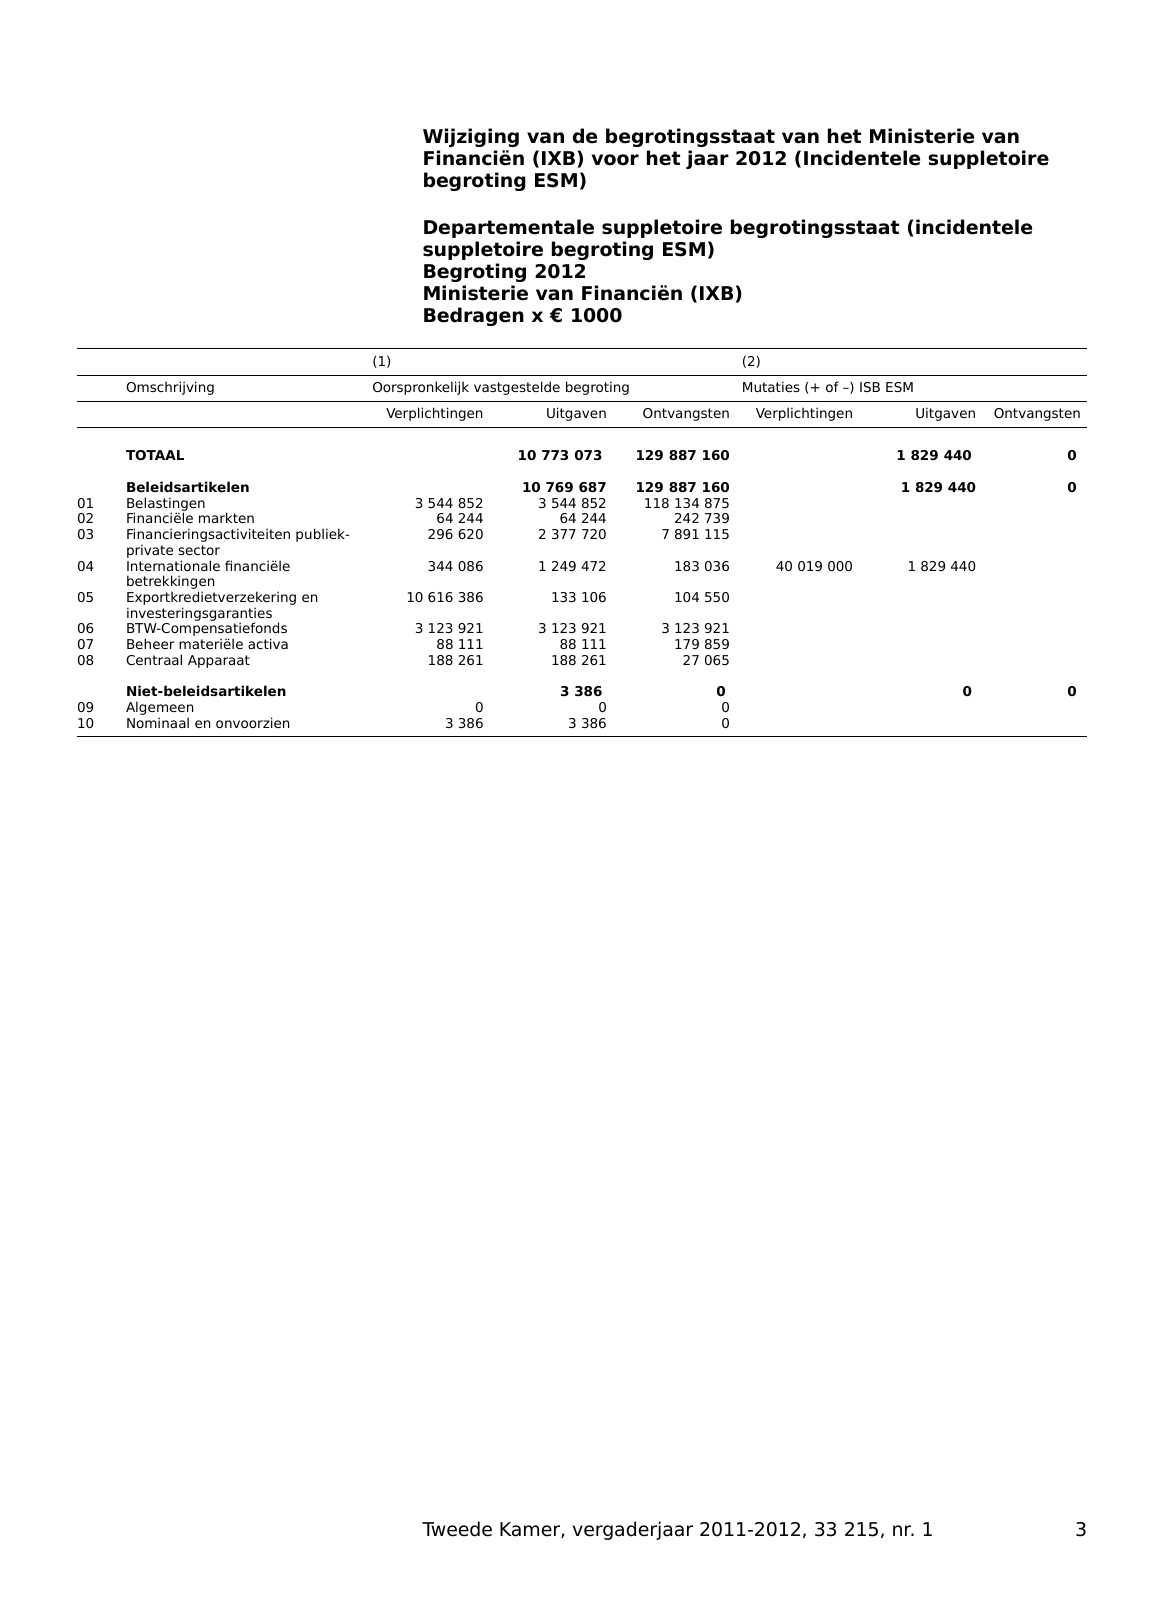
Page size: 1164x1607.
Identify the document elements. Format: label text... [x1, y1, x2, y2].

table_cell [736, 684, 859, 700]
table_cell Ontvangsten [613, 402, 736, 427]
table_cell [77, 376, 120, 401]
table_cell 10 773 073 [489, 448, 612, 464]
table_cell Beleidsartikelen [120, 480, 366, 495]
table_cell Financiële markten [120, 511, 366, 527]
table_cell [736, 590, 859, 621]
table_cell BTW-Compensatiefonds [120, 621, 366, 637]
table_cell 04 [77, 558, 120, 590]
table_cell [982, 464, 1087, 480]
table_cell [859, 590, 982, 621]
text Begroting 2012 [422, 261, 1087, 282]
table_header [859, 349, 982, 374]
table_cell [613, 464, 736, 480]
table_cell Omschrijving [120, 376, 366, 401]
table_cell [736, 653, 859, 668]
table_cell [77, 428, 120, 448]
table_cell [859, 716, 982, 736]
table_cell Exportkredietverzekering en investeringsgaranties [120, 590, 366, 621]
table_cell Uitgaven [489, 402, 612, 427]
table_header [982, 349, 1087, 374]
table_cell 183 036 [613, 558, 736, 590]
table_cell 3 123 921 [613, 621, 736, 637]
table_cell TOTAAL [120, 448, 366, 464]
table_cell [859, 495, 982, 511]
table_cell 3 386 [489, 716, 612, 736]
table_cell 0 [489, 700, 612, 716]
table_header (2) [736, 349, 859, 374]
table_cell 10 616 386 [366, 590, 489, 621]
table_cell 3 386 [366, 716, 489, 736]
table_cell 7 891 115 [613, 527, 736, 558]
table_cell [736, 448, 859, 464]
table_header (1) [366, 349, 489, 374]
table_cell 1 829 440 [859, 448, 982, 464]
table_cell 3 123 921 [366, 621, 489, 637]
table_cell Nominaal en onvoorzien [120, 716, 366, 736]
table_cell [736, 637, 859, 653]
table_cell [982, 428, 1087, 448]
table_cell Niet-beleidsartikelen [120, 684, 366, 700]
table_cell 07 [77, 637, 120, 653]
table_cell [736, 527, 859, 558]
table_cell [736, 621, 859, 637]
table_cell 296 620 [366, 527, 489, 558]
table_cell 129 887 160 [613, 448, 736, 464]
table_cell [982, 669, 1087, 684]
table_header [613, 349, 736, 374]
table_cell 2 377 720 [489, 527, 612, 558]
table_cell Financieringsactiviteiten publiek-private sector [120, 527, 366, 558]
table_cell [366, 448, 489, 464]
table_cell 1 829 440 [859, 558, 982, 590]
table_cell [859, 527, 982, 558]
table_cell 118 134 875 [613, 495, 736, 511]
table_cell [120, 428, 366, 448]
table_cell [77, 480, 120, 495]
table_cell Ontvangsten [982, 402, 1087, 427]
table_cell 104 550 [613, 590, 736, 621]
table_cell [77, 448, 120, 464]
table_header [120, 349, 366, 374]
table_cell Verplichtingen [736, 402, 859, 427]
table_cell 08 [77, 653, 120, 668]
table_header [489, 349, 612, 374]
table_cell [613, 428, 736, 448]
table_cell 09 [77, 700, 120, 716]
table_cell 3 544 852 [489, 495, 612, 511]
table_cell 0 [613, 716, 736, 736]
table_cell 0 [859, 684, 982, 700]
table_cell 3 544 852 [366, 495, 489, 511]
table_cell [613, 669, 736, 684]
table_cell 1 829 440 [859, 480, 982, 495]
table_cell Oorspronkelijk vastgestelde begroting [366, 376, 736, 401]
table_cell Centraal Apparaat [120, 653, 366, 668]
table_cell 129 887 160 [613, 480, 736, 495]
table_cell Beheer materiële activa [120, 637, 366, 653]
table_cell 188 261 [366, 653, 489, 668]
table_cell 01 [77, 495, 120, 511]
table_header [77, 349, 120, 374]
table_cell [859, 428, 982, 448]
table_cell 88 111 [489, 637, 612, 653]
table_cell [982, 590, 1087, 621]
table_cell [982, 527, 1087, 558]
table_cell Mutaties (+ of –) ISB ESM [736, 376, 982, 401]
table_cell [736, 428, 859, 448]
table_cell [859, 653, 982, 668]
table_cell [77, 669, 120, 684]
table_cell [736, 669, 859, 684]
table_cell [982, 495, 1087, 511]
table_cell 02 [77, 511, 120, 527]
table_cell 1 249 472 [489, 558, 612, 590]
table_cell Uitgaven [859, 402, 982, 427]
table_cell [120, 402, 366, 427]
table_cell [982, 716, 1087, 736]
table_cell [859, 669, 982, 684]
table_cell [982, 700, 1087, 716]
table_cell [982, 558, 1087, 590]
table_cell 344 086 [366, 558, 489, 590]
table_cell [982, 511, 1087, 527]
table_cell [859, 637, 982, 653]
table_cell [982, 637, 1087, 653]
table_cell [366, 428, 489, 448]
table_cell [489, 669, 612, 684]
table_cell [77, 464, 120, 480]
table_cell 03 [77, 527, 120, 558]
table_cell 0 [613, 700, 736, 716]
table_cell 0 [982, 480, 1087, 495]
text Ministerie van Financiën (IXB) [422, 282, 1087, 304]
table_cell [736, 700, 859, 716]
table_cell 0 [613, 684, 736, 700]
table_cell 10 [77, 716, 120, 736]
table_cell 188 261 [489, 653, 612, 668]
table_cell 0 [366, 700, 489, 716]
table_cell [859, 511, 982, 527]
table_cell 0 [982, 448, 1087, 464]
table_cell 06 [77, 621, 120, 637]
table_cell 179 859 [613, 637, 736, 653]
table_cell [859, 700, 982, 716]
table_cell [982, 621, 1087, 637]
table_cell [77, 684, 120, 700]
table_cell 64 244 [489, 511, 612, 527]
table_cell [982, 376, 1087, 401]
table_cell Belastingen [120, 495, 366, 511]
table_cell Verplichtingen [366, 402, 489, 427]
table_cell [77, 402, 120, 427]
table_cell [736, 716, 859, 736]
table_cell 133 106 [489, 590, 612, 621]
table_cell [982, 653, 1087, 668]
table_cell 3 123 921 [489, 621, 612, 637]
table_cell 242 739 [613, 511, 736, 527]
text Bedragen x € 1000 [422, 304, 1087, 326]
table_cell 64 244 [366, 511, 489, 527]
table_cell [366, 669, 489, 684]
table_cell [366, 464, 489, 480]
table_cell 0 [982, 684, 1087, 700]
table_cell [366, 684, 489, 700]
subtitle Wijziging van de begrotingsstaat van het Ministerie van Financiën (IXB) voor het jaar 2012 (Incidentele suppletoire begroting ESM) [422, 126, 1087, 192]
table_cell 88 111 [366, 637, 489, 653]
table_cell 10 769 687 [489, 480, 612, 495]
table_cell [736, 464, 859, 480]
table_cell [489, 464, 612, 480]
table_cell [120, 669, 366, 684]
table_cell 27 065 [613, 653, 736, 668]
table_cell [736, 511, 859, 527]
table_cell 3 386 [489, 684, 612, 700]
table_cell [489, 428, 612, 448]
table_cell Algemeen [120, 700, 366, 716]
table_cell 40 019 000 [736, 558, 859, 590]
table_cell [736, 495, 859, 511]
table_cell [859, 464, 982, 480]
table_cell 05 [77, 590, 120, 621]
table_cell [859, 621, 982, 637]
table_cell [120, 464, 366, 480]
table_cell [736, 480, 859, 495]
text Departementale suppletoire begrotingsstaat (incidentele suppletoire begroting ESM) [422, 217, 1087, 261]
table_cell [366, 480, 489, 495]
table_cell Internationale financiële betrekkingen [120, 558, 366, 590]
